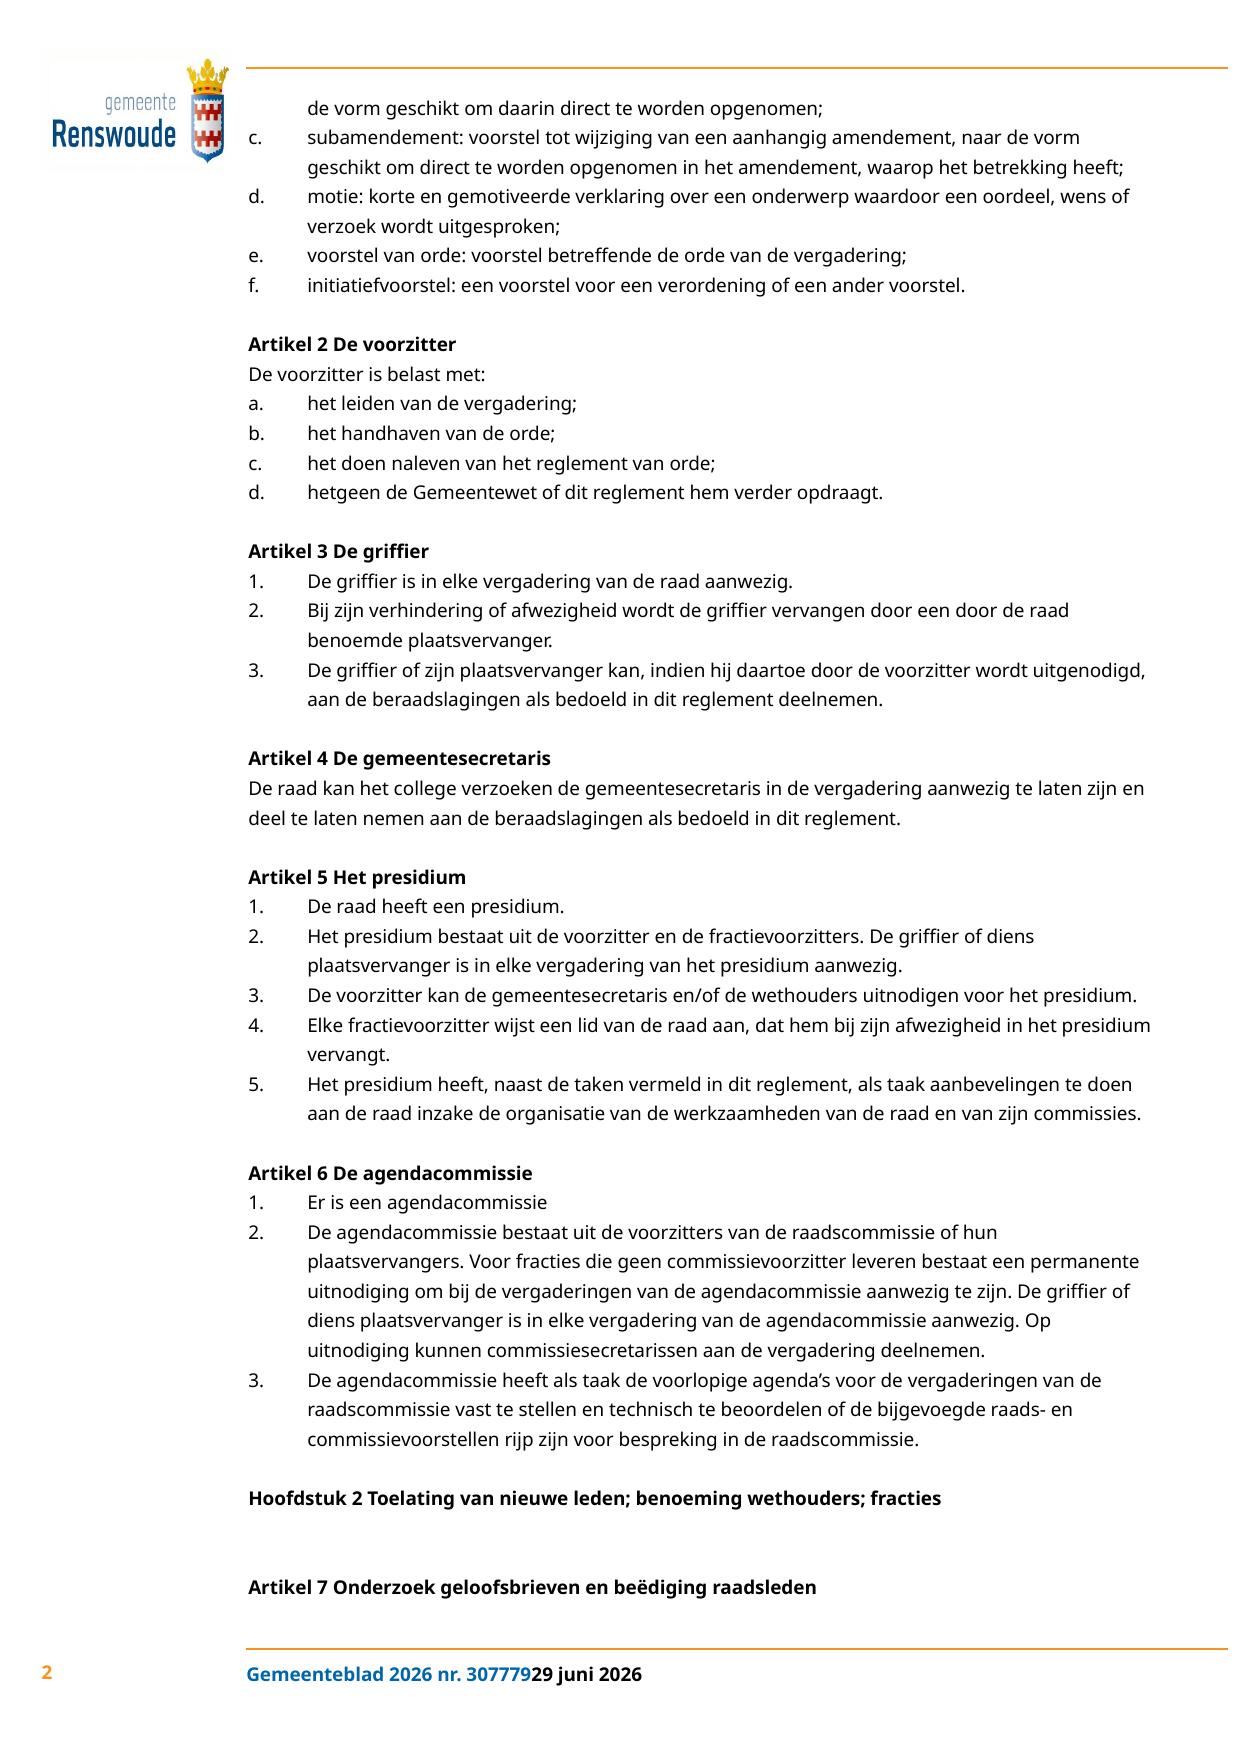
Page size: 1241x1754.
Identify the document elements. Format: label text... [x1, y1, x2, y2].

text De voorzitter is belast met: [248, 361, 1152, 387]
list initiatiefvoorstel: een voorstel voor een verordening of een ander voorstel. [248, 272, 1152, 298]
list Het presidium heeft, naast de taken vermeld in dit reglement, als taak aanbevelingen te doen aan de raad inzake de organisatie van de werkzaamheden van de raad en van zijn commissies. [248, 1071, 1152, 1126]
list De agendacommissie heeft als taak de voorlopige agenda’s voor de vergaderingen van de raadscommissie vast te stellen en technisch te beoordelen of de bijgevoegde raads- en commissievoorstellen rijp zijn voor bespreking in de raadscommissie. [248, 1367, 1152, 1452]
list subamendement: voorstel tot wijziging van een aanhangig amendement, naar de vorm geschikt om direct te worden opgenomen in het amendement, waarop het betrekking heeft; [248, 124, 1152, 180]
text Artikel 4 De gemeentesecretaris [248, 746, 1152, 771]
text Artikel 7 Onderzoek geloofsbrieven en beëdiging raadsleden [248, 1574, 1152, 1600]
list Het presidium bestaat uit de voorzitter en de fractievoorzitters. De griffier of diens plaatsvervanger is in elke vergadering van het presidium aanwezig. [248, 923, 1152, 978]
list Bij zijn verhindering of afwezigheid wordt de griffier vervangen door een door de raad benoemde plaatsvervanger. [248, 598, 1152, 653]
list De voorzitter kan de gemeentesecretaris en/of de wethouders uitnodigen voor het presidium. [248, 982, 1152, 1008]
list hetgeen de Gemeentewet of dit reglement hem verder opdraagt. [248, 479, 1152, 505]
text De raad kan het college verzoeken de gemeentesecretaris in de vergadering aanwezig te laten zijn en deel te laten nemen aan de beraadslagingen als bedoeld in dit reglement. [248, 775, 1152, 831]
list Er is een agendacommissie [248, 1189, 1152, 1215]
list De raad heeft een presidium. [248, 893, 1152, 919]
list Elke fractievoorzitter wijst een lid van de raad aan, dat hem bij zijn afwezigheid in het presidium vervangt. [248, 1012, 1152, 1067]
text Artikel 6 De agendacommissie [248, 1160, 1152, 1186]
list de vorm geschikt om daarin direct te worden opgenomen; [248, 95, 1152, 121]
list motie: korte en gemotiveerde verklaring over een onderwerp waardoor een oordeel, wens of verzoek wordt uitgesproken; [248, 183, 1152, 239]
list het handhaven van de orde; [248, 420, 1152, 446]
text Artikel 3 De griffier [248, 538, 1152, 564]
text Artikel 5 Het presidium [248, 864, 1152, 890]
text Hoofdstuk 2 Toelating van nieuwe leden; benoeming wethouders; fracties [248, 1485, 1152, 1511]
list het leiden van de vergadering; [248, 391, 1152, 416]
list voorstel van orde: voorstel betreffende de orde van de vergadering; [248, 243, 1152, 268]
text Artikel 2 De voorzitter [248, 331, 1152, 357]
list het doen naleven van het reglement van orde; [248, 450, 1152, 476]
picture [41, 47, 231, 172]
list De griffier is in elke vergadering van de raad aanwezig. [248, 568, 1152, 594]
list De agendacommissie bestaat uit de voorzitters van de raadscommissie of hun plaatsvervangers. Voor fracties die geen commissievoorzitter leveren bestaat een permanente uitnodiging om bij de vergaderingen van de agendacommissie aanwezig te zijn. De griffier of diens plaatsvervanger is in elke vergadering van de agendacommissie aanwezig. Op uitnodiging kunnen commissiesecretarissen aan de vergadering deelnemen. [248, 1219, 1152, 1363]
list De griffier of zijn plaatsvervanger kan, indien hij daartoe door de voorzitter wordt uitgenodigd, aan de beraadslagingen als bedoeld in dit reglement deelnemen. [248, 657, 1152, 712]
